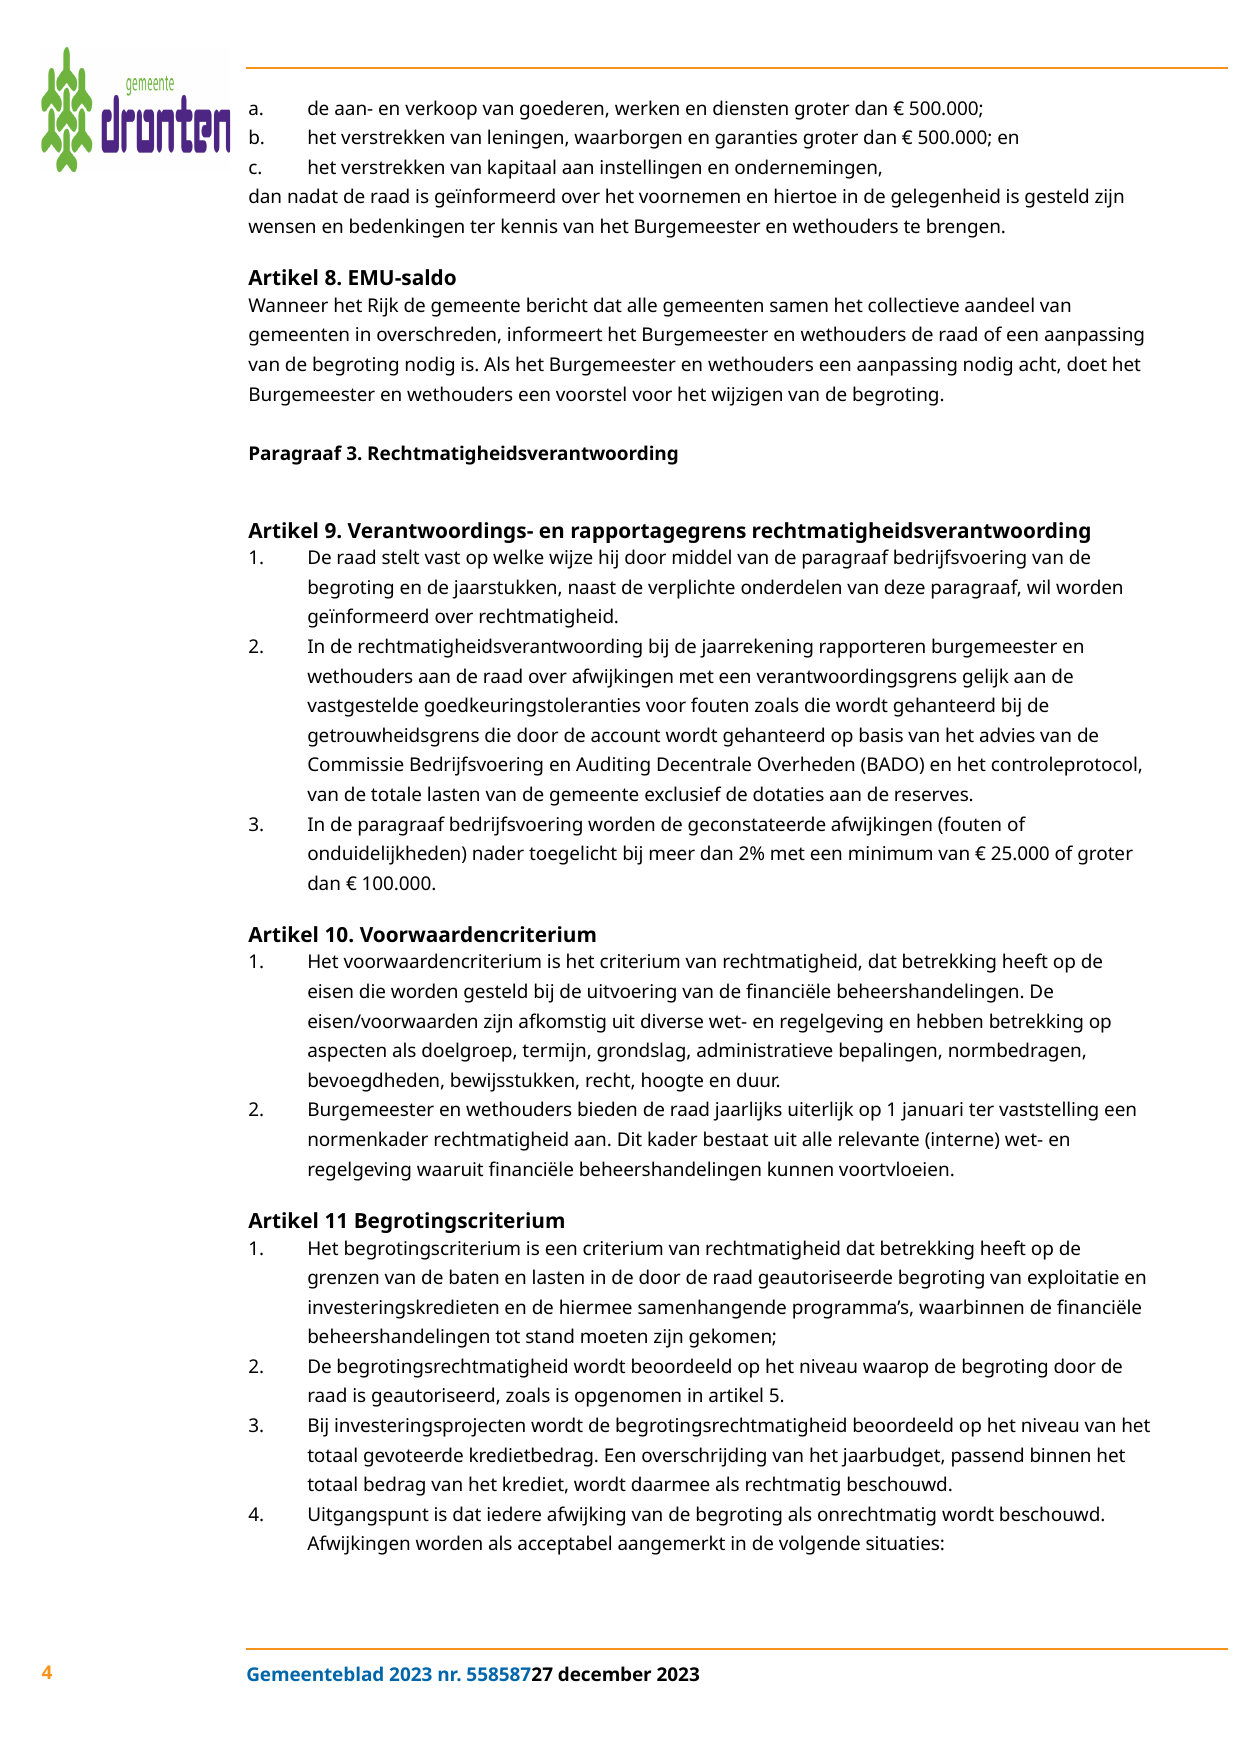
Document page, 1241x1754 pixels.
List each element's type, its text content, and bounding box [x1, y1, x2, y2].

text dan nadat de raad is geïnformeerd over het voornemen en hiertoe in de gelegenheid is gesteld zijn wensen en bedenkingen ter kennis van het Burgemeester en wethouders te brengen. [248, 183, 1152, 239]
list Bij investeringsprojecten wordt de begrotingsrechtmatigheid beoordeeld op het niveau van het totaal gevoteerde kredietbedrag. Een overschrijding van het jaarbudget, passend binnen het totaal bedrag van het krediet, wordt daarmee als rechtmatig beschouwd. [248, 1412, 1152, 1497]
text Artikel 11 Begrotingscriterium [248, 1206, 1152, 1235]
list De begrotingsrechtmatigheid wordt beoordeeld op het niveau waarop de begroting door de raad is geautoriseerd, zoals is opgenomen in artikel 5. [248, 1353, 1152, 1408]
text Paragraaf 3. Rechtmatigheidsverantwoording [248, 440, 1152, 466]
list Burgemeester en wethouders bieden de raad jaarlijks uiterlijk op 1 januari ter vaststelling een normenkader rechtmatigheid aan. Dit kader bestaat uit alle relevante (interne) wet- en regelgeving waaruit financiële beheershandelingen kunnen voortvloeien. [248, 1097, 1152, 1182]
list het verstrekken van kapitaal aan instellingen en ondernemingen, [248, 154, 1152, 180]
text Artikel 10. Voorwaardencriterium [248, 920, 1152, 949]
list In de rechtmatigheidsverantwoording bij de jaarrekening rapporteren burgemeester en wethouders aan de raad over afwijkingen met een verantwoordingsgrens gelijk aan de vastgestelde goedkeuringstoleranties voor fouten zoals die wordt gehanteerd bij de getrouwheidsgrens die door de account wordt gehanteerd op basis van het advies van de Commissie Bedrijfsvoering en Auditing Decentrale Overheden (BADO) en het controleprotocol, van de totale lasten van de gemeente exclusief de dotaties aan de reserves. [248, 633, 1152, 807]
text Artikel 9. Verantwoordings- en rapportagegrens rechtmatigheidsverantwoording [248, 516, 1152, 544]
text Wanneer het Rijk de gemeente bericht dat alle gemeenten samen het collectieve aandeel van gemeenten in overschreden, informeert het Burgemeester en wethouders de raad of een aanpassing van de begroting nodig is. Als het Burgemeester en wethouders een aanpassing nodig acht, doet het Burgemeester en wethouders een voorstel voor het wijzigen van de begroting. [248, 292, 1152, 406]
list Uitgangspunt is dat iedere afwijking van de begroting als onrechtmatig wordt beschouwd. Afwijkingen worden als acceptabel aangemerkt in de volgende situaties: [248, 1501, 1152, 1556]
text Artikel 8. EMU-saldo [248, 263, 1152, 292]
picture [41, 47, 231, 172]
list Het voorwaardencriterium is het criterium van rechtmatigheid, dat betrekking heeft op de eisen die worden gesteld bij de uitvoering van de financiële beheershandelingen. De eisen/voorwaarden zijn afkomstig uit diverse wet- en regelgeving en hebben betrekking op aspecten als doelgroep, termijn, grondslag, administratieve bepalingen, normbedragen, bevoegdheden, bewijsstukken, recht, hoogte en duur. [248, 949, 1152, 1093]
list De raad stelt vast op welke wijze hij door middel van de paragraaf bedrijfsvoering van de begroting en de jaarstukken, naast de verplichte onderdelen van deze paragraaf, wil worden geïnformeerd over rechtmatigheid. [248, 544, 1152, 629]
list het verstrekken van leningen, waarborgen en garanties groter dan € 500.000; en [248, 124, 1152, 150]
list Het begrotingscriterium is een criterium van rechtmatigheid dat betrekking heeft op de grenzen van de baten en lasten in de door de raad geautoriseerde begroting van exploitatie en investeringskredieten en de hiermee samenhangende programma’s, waarbinnen de financiële beheershandelingen tot stand moeten zijn gekomen; [248, 1235, 1152, 1349]
list de aan- en verkoop van goederen, werken en diensten groter dan € 500.000; [248, 95, 1152, 121]
list In de paragraaf bedrijfsvoering worden de geconstateerde afwijkingen (fouten of onduidelijkheden) nader toegelicht bij meer dan 2% met een minimum van € 25.000 of groter dan € 100.000. [248, 811, 1152, 896]
